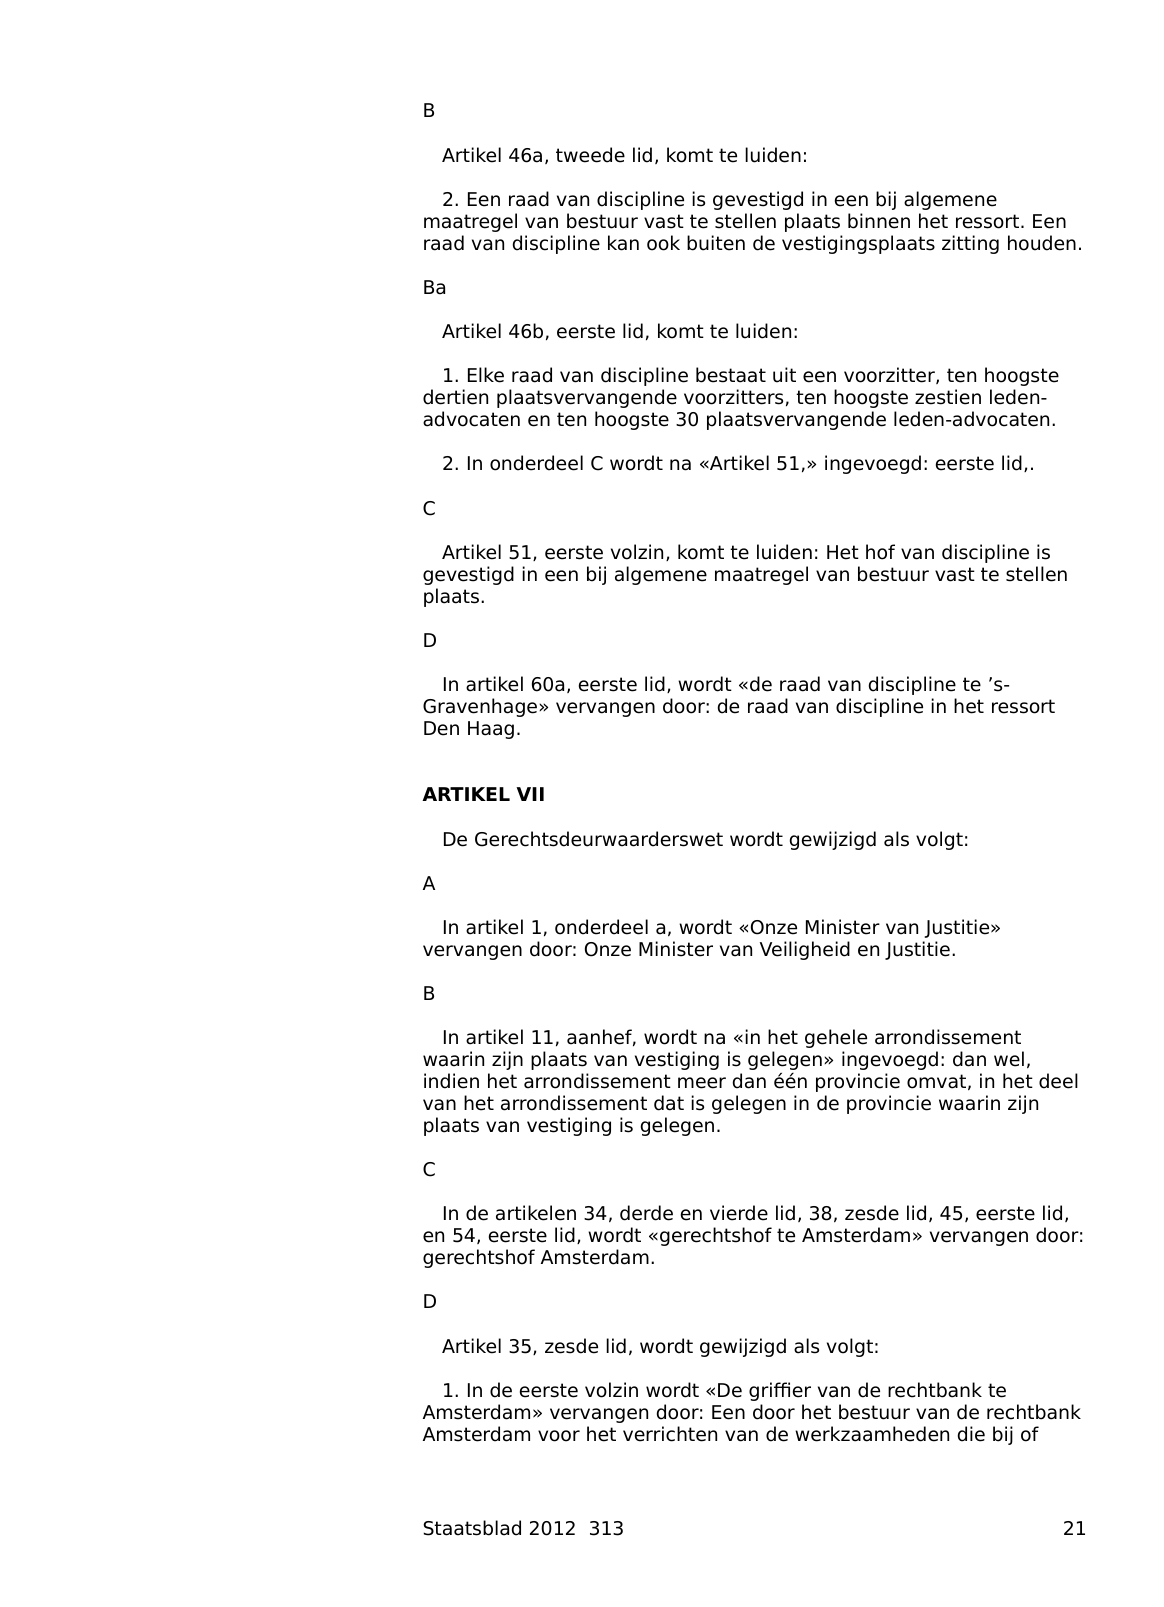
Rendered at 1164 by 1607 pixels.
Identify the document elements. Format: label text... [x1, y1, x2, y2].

text B [422, 100, 1087, 122]
text 1. In de eerste volzin wordt «De griffier van de rechtbank te Amsterdam» vervangen door: Een door het bestuur van de rechtbank Amsterdam voor het verrichten van de werkzaamheden die bij of [422, 1380, 1087, 1446]
subtitle ARTIKEL VII [422, 784, 1087, 806]
text 2. Een raad van discipline is gevestigd in een bij algemene maatregel van bestuur vast te stellen plaats binnen het ressort. Een raad van discipline kan ook buiten de vestigingsplaats zitting houden. [422, 189, 1087, 255]
text Artikel 35, zesde lid, wordt gewijzigd als volgt: [422, 1336, 1087, 1358]
text D [422, 1291, 1087, 1313]
text D [422, 630, 1087, 652]
text In de artikelen 34, derde en vierde lid, 38, zesde lid, 45, eerste lid, en 54, eerste lid, wordt «gerechtshof te Amsterdam» vervangen door: gerechtshof Amsterdam. [422, 1203, 1087, 1269]
text 1. Elke raad van discipline bestaat uit een voorzitter, ten hoogste dertien plaatsvervangende voorzitters, ten hoogste zestien leden-advocaten en ten hoogste 30 plaatsvervangende leden-advocaten. [422, 365, 1087, 431]
text C [422, 497, 1087, 519]
text B [422, 983, 1087, 1005]
text Ba [422, 277, 1087, 299]
text A [422, 873, 1087, 894]
text Artikel 46a, tweede lid, komt te luiden: [422, 144, 1087, 167]
text In artikel 11, aanhef, wordt na «in het gehele arrondissement waarin zijn plaats van vestiging is gelegen» ingevoegd: dan wel, indien het arrondissement meer dan één provincie omvat, in het deel van het arrondissement dat is gelegen in de provincie waarin zijn plaats van vestiging is gelegen. [422, 1027, 1087, 1137]
text Artikel 51, eerste volzin, komt te luiden: Het hof van discipline is gevestigd in een bij algemene maatregel van bestuur vast te stellen plaats. [422, 542, 1087, 608]
text In artikel 1, onderdeel a, wordt «Onze Minister van Justitie» vervangen door: Onze Minister van Veiligheid en Justitie. [422, 917, 1087, 961]
text De Gerechtsdeurwaarderswet wordt gewijzigd als volgt: [422, 828, 1087, 850]
text C [422, 1159, 1087, 1181]
text 2. In onderdeel C wordt na «Artikel 51,» ingevoegd: eerste lid,. [422, 453, 1087, 475]
text Artikel 46b, eerste lid, komt te luiden: [422, 321, 1087, 343]
text In artikel 60a, eerste lid, wordt «de raad van discipline te ’s-Gravenhage» vervangen door: de raad van discipline in het ressort Den Haag. [422, 674, 1087, 740]
